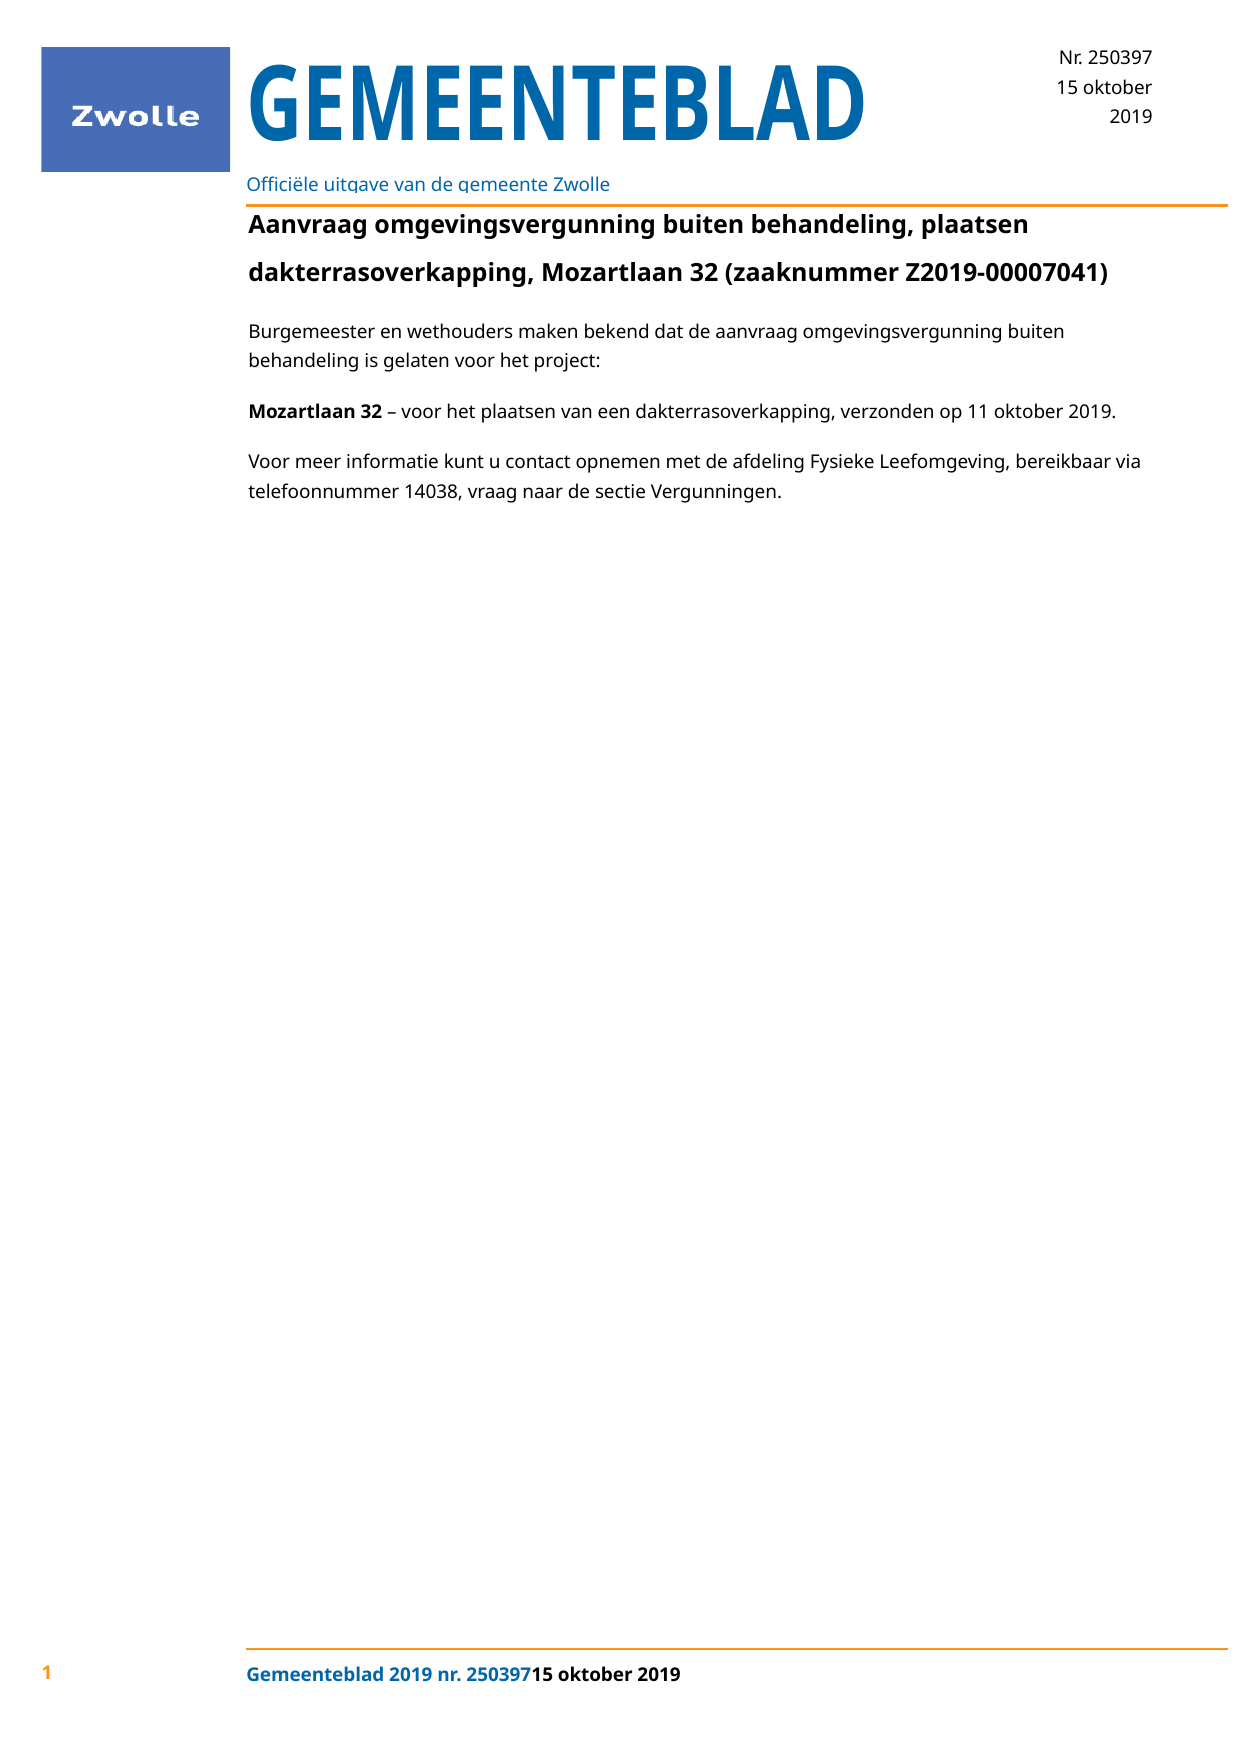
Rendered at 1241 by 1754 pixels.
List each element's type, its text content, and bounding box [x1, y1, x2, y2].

text Burgemeester en wethouders maken bekend dat de aanvraag omgevingsvergunning buiten behandeling is gelaten voor het project: [248, 318, 1152, 373]
picture [41, 47, 231, 172]
text Mozartlaan 32 – voor het plaatsen van een dakterrasoverkapping, verzonden op 11 oktober 2019. [248, 398, 1152, 424]
text Voor meer informatie kunt u contact opnemen met de afdeling Fysieke Leefomgeving, bereikbaar via telefoonnummer 14038, vraag naar de sectie Vergunningen. [248, 448, 1152, 504]
text Aanvraag omgevingsvergunning buiten behandeling, plaatsen dakterrasoverkapping, Mozartlaan 32 (zaaknummer Z2019-00007041) [248, 207, 1152, 288]
